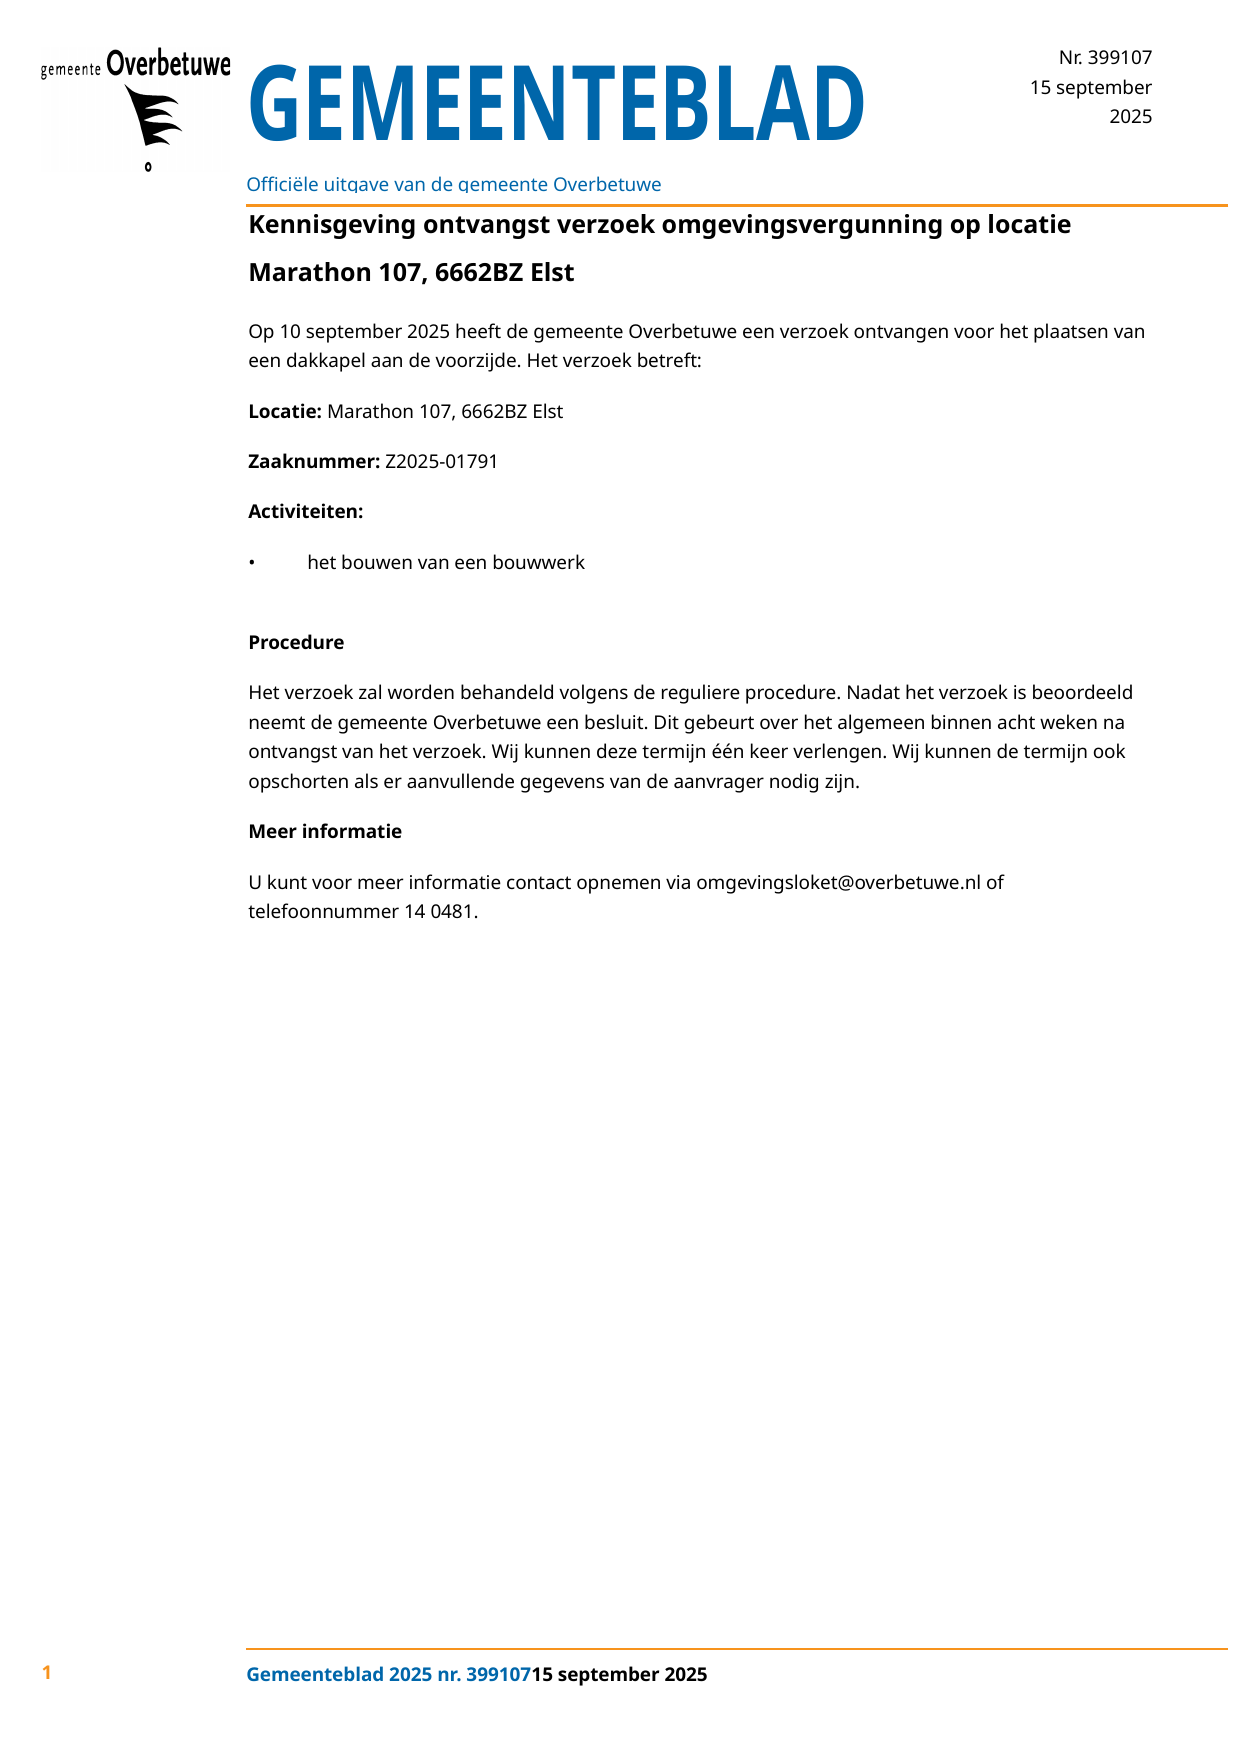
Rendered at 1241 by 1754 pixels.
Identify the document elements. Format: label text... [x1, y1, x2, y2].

text Activiteiten: [248, 499, 1152, 524]
text Meer informatie [248, 819, 1152, 844]
text Op 10 september 2025 heeft de gemeente Overbetuwe een verzoek ontvangen voor het plaatsen van een dakkapel aan de voorzijde. Het verzoek betreft: [248, 318, 1152, 373]
text Locatie: Marathon 107, 6662BZ Elst [248, 398, 1152, 424]
picture [41, 47, 231, 172]
text Zaaknummer: Z2025-01791 [248, 448, 1152, 474]
text U kunt voor meer informatie contact opnemen via omgevingsloket@overbetuwe.nl of telefoonnummer 14 0481. [248, 869, 1152, 924]
text Kennisgeving ontvangst verzoek omgevingsvergunning op locatie Marathon 107, 6662BZ Elst [248, 207, 1152, 288]
text Het verzoek zal worden behandeld volgens de reguliere procedure. Nadat het verzoek is beoordeeld neemt de gemeente Overbetuwe een besluit. Dit gebeurt over het algemeen binnen acht weken na ontvangst van het verzoek. Wij kunnen deze termijn één keer verlengen. Wij kunnen de termijn ook opschorten als er aanvullende gegevens van de aanvrager nodig zijn. [248, 679, 1152, 794]
text Procedure [248, 629, 1152, 655]
list het bouwen van een bouwwerk [248, 549, 1152, 575]
